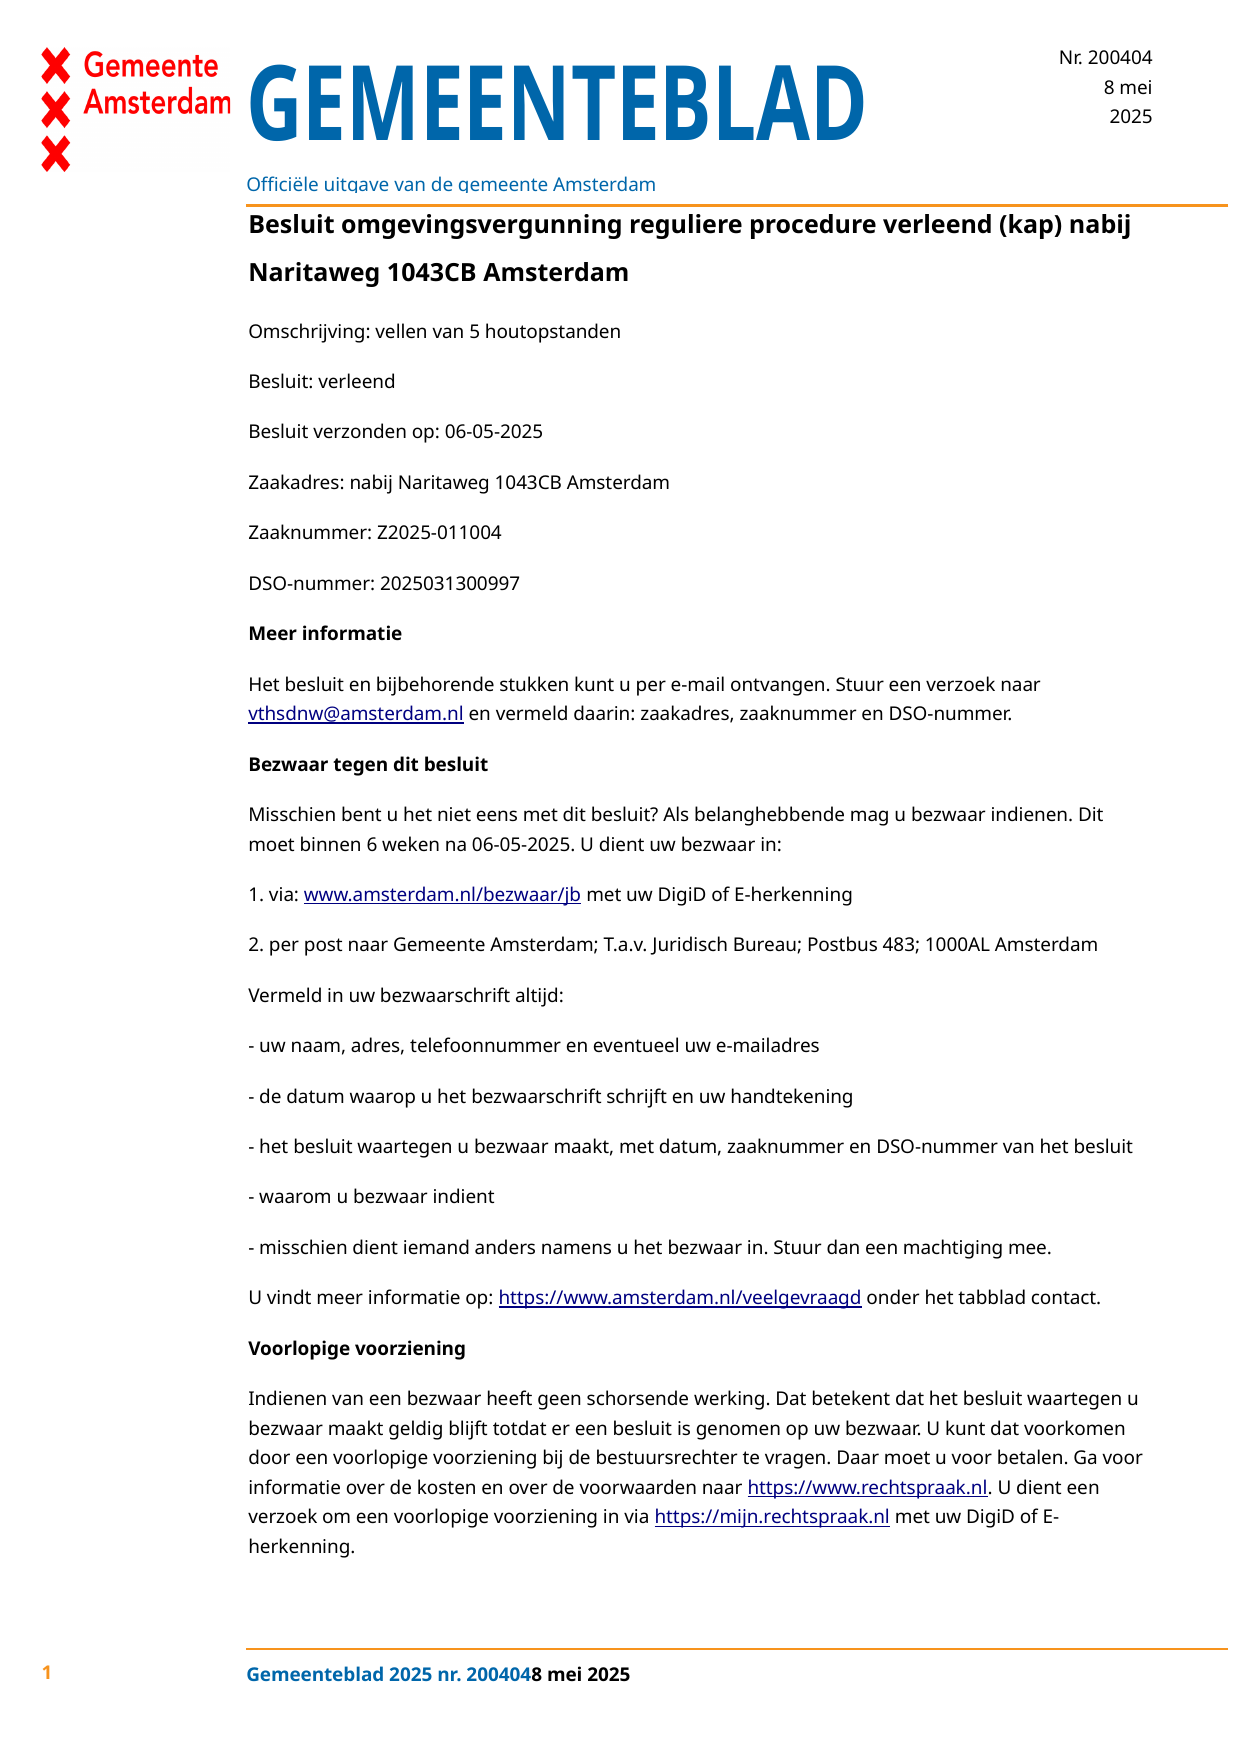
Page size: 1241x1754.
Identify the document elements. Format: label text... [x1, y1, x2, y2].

text Bezwaar tegen dit besluit [248, 751, 1152, 777]
text Omschrijving: vellen van 5 houtopstanden [248, 318, 1152, 344]
text Besluit omgevingsvergunning reguliere procedure verleend (kap) nabij Naritaweg 1043CB Amsterdam [248, 207, 1152, 288]
text Zaaknummer: Z2025-011004 [248, 519, 1152, 545]
text DSO-nummer: 2025031300997 [248, 570, 1152, 596]
text Meer informatie [248, 620, 1152, 646]
text Misschien bent u het niet eens met dit besluit? Als belanghebbende mag u bezwaar indienen. Dit moet binnen 6 weken na 06-05-2025. U dient uw bezwaar in: [248, 801, 1152, 857]
text - waarom u bezwaar indient [248, 1184, 1152, 1209]
picture [41, 47, 231, 172]
text Besluit verzonden op: 06-05-2025 [248, 419, 1152, 444]
text Het besluit en bijbehorende stukken kunt u per e-mail ontvangen. Stuur een verzoek naar vthsdnw@amsterdam.nl en vermeld daarin: zaakadres, zaaknummer en DSO-nummer. [248, 671, 1152, 726]
text 1. via: www.amsterdam.nl/bezwaar/jb met uw DigiD of E-herkenning [248, 881, 1152, 907]
text Vermeld in uw bezwaarschrift altijd: [248, 982, 1152, 1008]
text - het besluit waartegen u bezwaar maakt, met datum, zaaknummer en DSO-nummer van het besluit [248, 1133, 1152, 1159]
text 2. per post naar Gemeente Amsterdam; T.a.v. Juridisch Bureau; Postbus 483; 1000AL Amsterdam [248, 932, 1152, 957]
text Indienen van een bezwaar heeft geen schorsende werking. Dat betekent dat het besluit waartegen u bezwaar maakt geldig blijft totdat er een besluit is genomen op uw bezwaar. U kunt dat voorkomen door een voorlopige voorziening bij de bestuursrechter te vragen. Daar moet u voor betalen. Ga voor informatie over de kosten en over de voorwaarden naar https://www.rechtspraak.nl. U dient een verzoek om een voorlopige voorziening in via https://mijn.rechtspraak.nl met uw DigiD of E-herkenning. [248, 1385, 1152, 1559]
text U vindt meer informatie op: https://www.amsterdam.nl/veelgevraagd onder het tabblad contact. [248, 1284, 1152, 1310]
text - misschien dient iemand anders namens u het bezwaar in. Stuur dan een machtiging mee. [248, 1234, 1152, 1260]
text - de datum waarop u het bezwaarschrift schrijft en uw handtekening [248, 1083, 1152, 1109]
text Besluit: verleend [248, 368, 1152, 394]
text - uw naam, adres, telefoonnummer en eventueel uw e-mailadres [248, 1032, 1152, 1058]
text Voorlopige voorziening [248, 1335, 1152, 1361]
text Zaakadres: nabij Naritaweg 1043CB Amsterdam [248, 469, 1152, 495]
